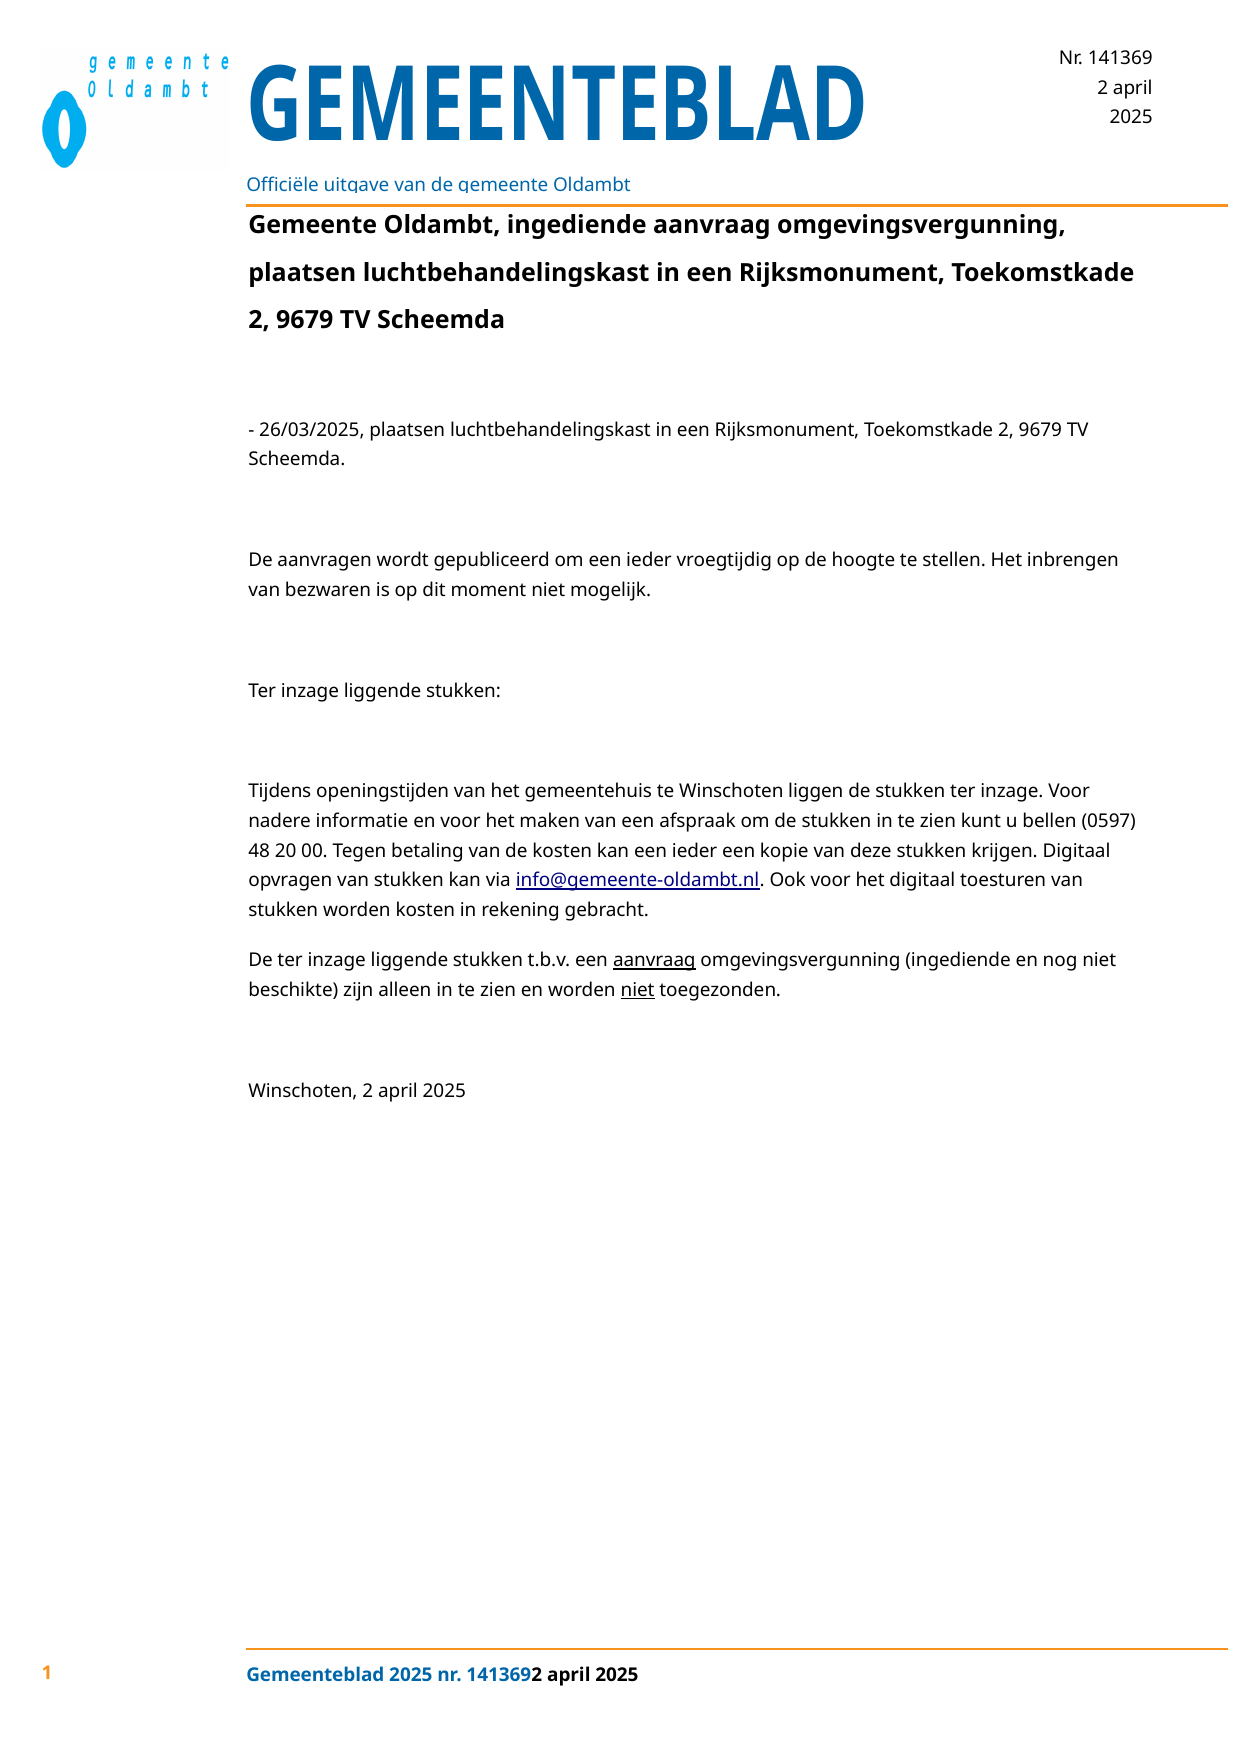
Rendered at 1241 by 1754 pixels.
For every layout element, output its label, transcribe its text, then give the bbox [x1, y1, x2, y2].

text Gemeente Oldambt, ingediende aanvraag omgevingsvergunning, plaatsen luchtbehandelingskast in een Rijksmonument, Toekomstkade 2, 9679 TV Scheemda [248, 207, 1152, 336]
text De ter inzage liggende stukken t.b.v. een aanvraag omgevingsvergunning (ingediende en nog niet beschikte) zijn alleen in te zien en worden niet toegezonden. [248, 946, 1152, 1002]
text Ter inzage liggende stukken: [248, 677, 1152, 702]
text Winschoten, 2 april 2025 [248, 1077, 1152, 1102]
text Tijdens openingstijden van het gemeentehuis te Winschoten liggen de stukken ter inzage. Voor nadere informatie en voor het maken van een afspraak om de stukken in te zien kunt u bellen (0597) 48 20 00. Tegen betaling van de kosten kan een ieder een kopie van deze stukken krijgen. Digitaal opvragen van stukken kan via info@gemeente-oldambt.nl. Ook voor het digitaal toesturen van stukken worden kosten in rekening gebracht. [248, 778, 1152, 922]
picture [41, 47, 231, 172]
text - 26/03/2025, plaatsen luchtbehandelingskast in een Rijksmonument, Toekomstkade 2, 9679 TV Scheemda. [248, 416, 1152, 471]
text De aanvragen wordt gepubliceerd om een ieder vroegtijdig op de hoogte te stellen. Het inbrengen van bezwaren is op dit moment niet mogelijk. [248, 546, 1152, 602]
